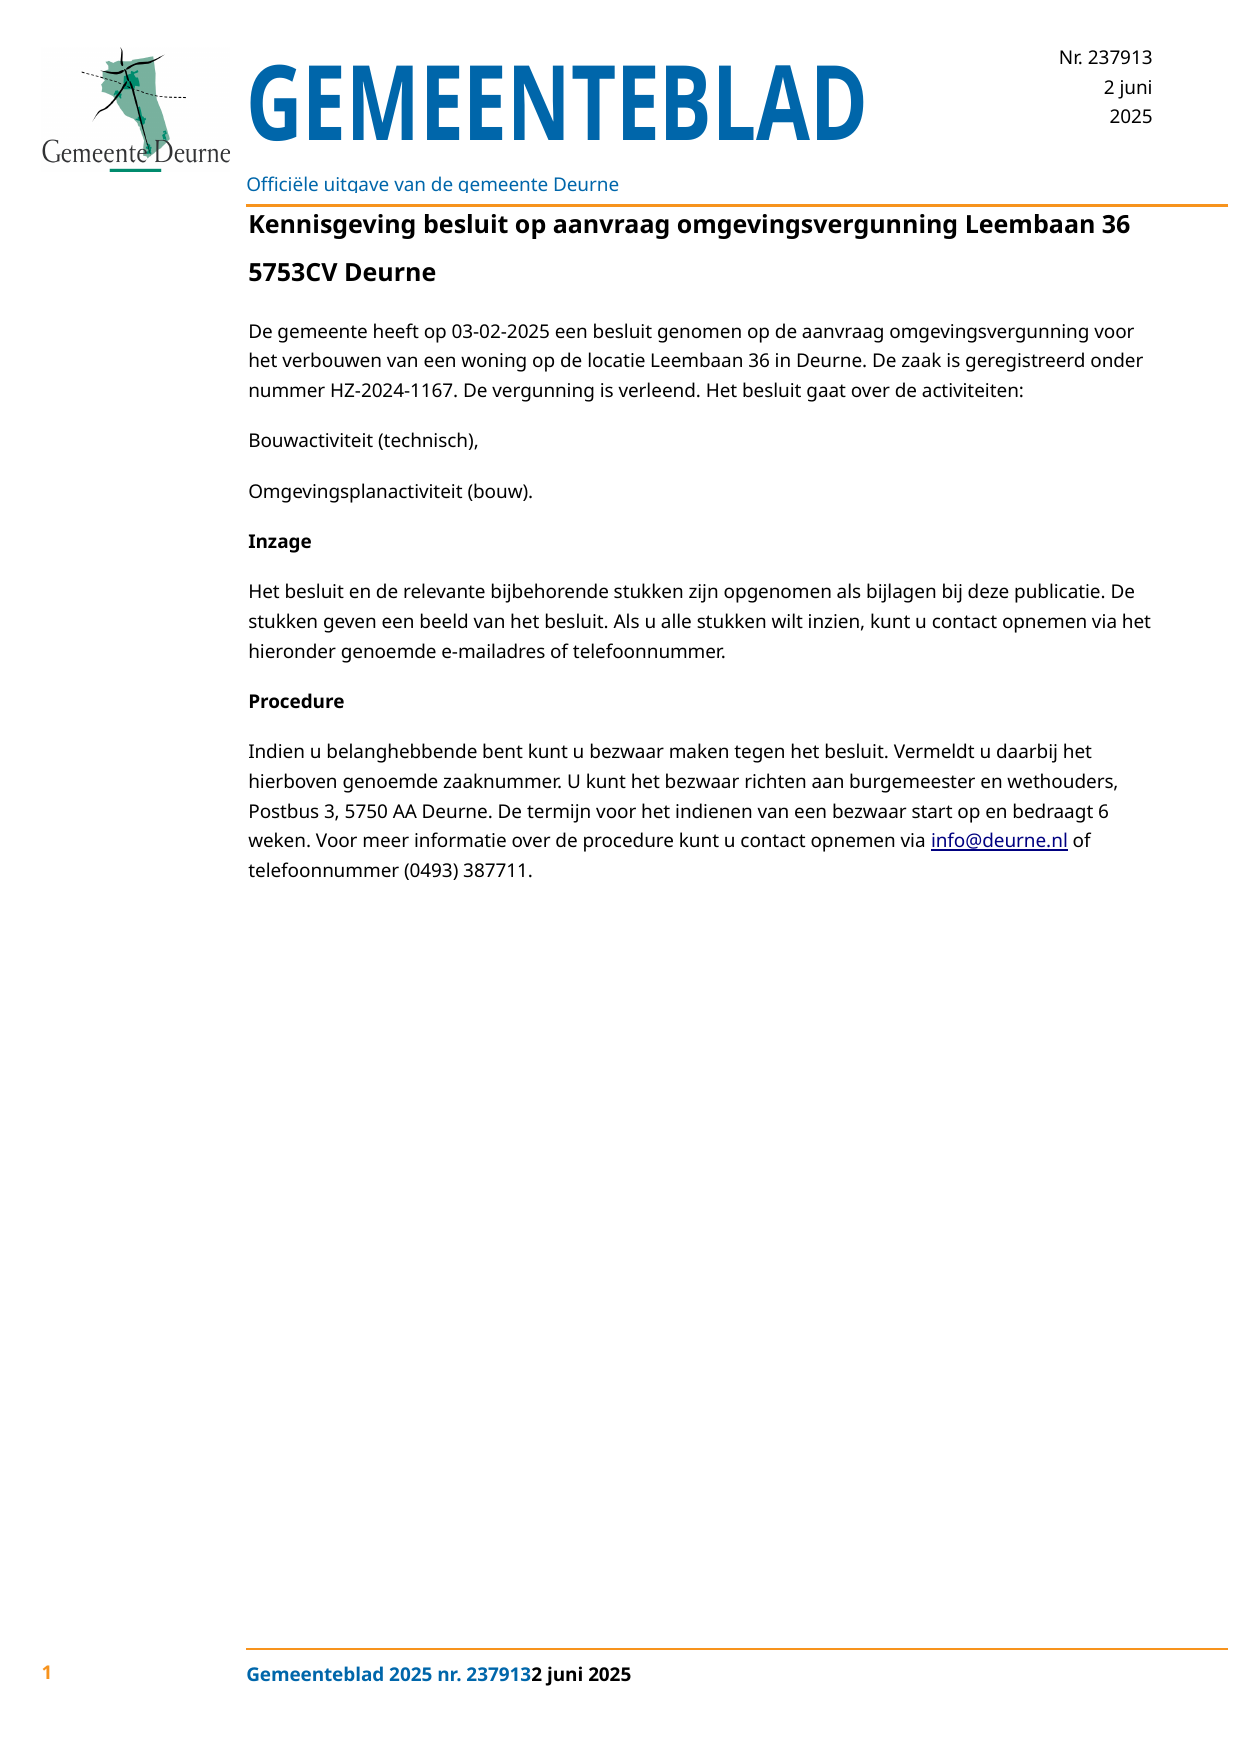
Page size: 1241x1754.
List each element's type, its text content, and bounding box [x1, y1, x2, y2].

text Indien u belanghebbende bent kunt u bezwaar maken tegen het besluit. Vermeldt u daarbij het hierboven genoemde zaaknummer. U kunt het bezwaar richten aan burgemeester en wethouders, Postbus 3, 5750 AA Deurne. De termijn voor het indienen van een bezwaar start op en bedraagt 6 weken. Voor meer informatie over de procedure kunt u contact opnemen via info@deurne.nl of telefoonnummer (0493) 387711. [248, 739, 1152, 883]
text Omgevingsplanactiviteit (bouw). [248, 478, 1152, 504]
text Procedure [248, 688, 1152, 714]
picture [41, 47, 231, 172]
text Het besluit en de relevante bijbehorende stukken zijn opgenomen als bijlagen bij deze publicatie. De stukken geven een beeld van het besluit. Als u alle stukken wilt inzien, kunt u contact opnemen via het hieronder genoemde e-mailadres of telefoonnummer. [248, 579, 1152, 664]
text Kennisgeving besluit op aanvraag omgevingsvergunning Leembaan 36 5753CV Deurne [248, 207, 1152, 288]
text Bouwactiviteit (technisch), [248, 427, 1152, 453]
text Inzage [248, 528, 1152, 554]
text De gemeente heeft op 03-02-2025 een besluit genomen op de aanvraag omgevingsvergunning voor het verbouwen van een woning op de locatie Leembaan 36 in Deurne. De zaak is geregistreerd onder nummer HZ-2024-1167. De vergunning is verleend. Het besluit gaat over de activiteiten: [248, 318, 1152, 403]
